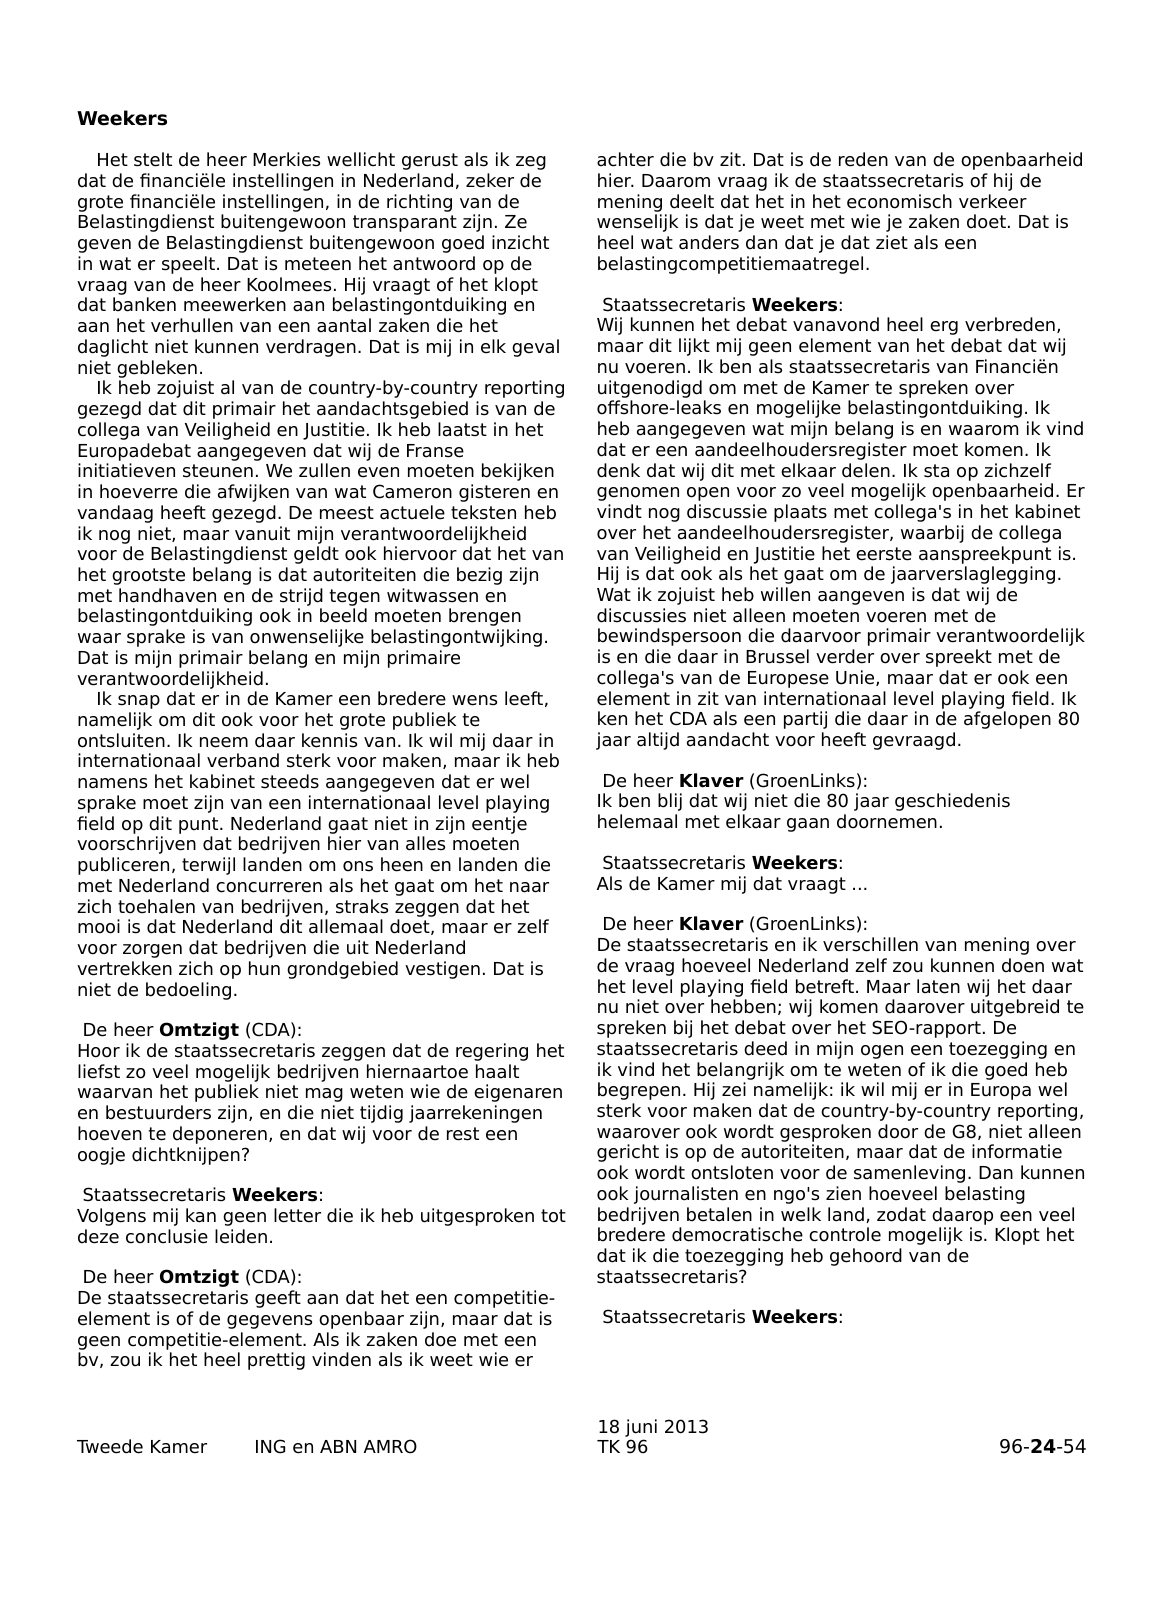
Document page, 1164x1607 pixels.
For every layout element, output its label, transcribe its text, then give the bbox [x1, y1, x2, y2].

text Volgens mij kan geen letter die ik heb uitgesproken tot deze conclusie leiden. [77, 1206, 567, 1247]
text De heer Klaver (GroenLinks): [596, 914, 1087, 935]
text Staatssecretaris Weekers: [596, 853, 1087, 873]
text Ik ben blij dat wij niet die 80 jaar geschiedenis helemaal met elkaar gaan doornemen. [596, 791, 1087, 833]
text De heer Klaver (GroenLinks): [596, 771, 1087, 791]
text Staatssecretaris Weekers: [77, 1185, 567, 1206]
text De staatssecretaris geeft aan dat het een competitie-element is of de gegevens openbaar zijn, maar dat is geen competitie-element. Als ik zaken doe met een bv, zou ik het heel prettig vinden als ik weet wie er [77, 1288, 567, 1371]
text Wij kunnen het debat vanavond heel erg verbreden, maar dit lijkt mij geen element van het debat dat wij nu voeren. Ik ben als staatssecretaris van Financiën uitgenodigd om met de Kamer te spreken over offshore-leaks en mogelijke belastingontduiking. Ik heb aangegeven wat mijn belang is en waarom ik vind dat er een aandeelhoudersregister moet komen. Ik denk dat wij dit met elkaar delen. Ik sta op zichzelf genomen open voor zo veel mogelijk openbaarheid. Er vindt nog discussie plaats met collega's in het kabinet over het aandeelhoudersregister, waarbij de collega van Veiligheid en Justitie het eerste aanspreekpunt is. Hij is dat ook als het gaat om de jaarverslaglegging. Wat ik zojuist heb willen aangeven is dat wij de discussies niet alleen moeten voeren met de bewindspersoon die daarvoor primair verantwoordelijk is en die daar in Brussel verder over spreekt met de collega's van de Europese Unie, maar dat er ook een element in zit van internationaal level playing field. Ik ken het CDA als een partij die daar in de afgelopen 80 jaar altijd aandacht voor heeft gevraagd. [596, 315, 1087, 751]
text De heer Omtzigt (CDA): [77, 1020, 567, 1041]
text Staatssecretaris Weekers: [596, 294, 1087, 315]
text De staatssecretaris en ik verschillen van mening over de vraag hoeveel Nederland zelf zou kunnen doen wat het level playing field betreft. Maar laten wij het daar nu niet over hebben; wij komen daarover uitgebreid te spreken bij het debat over het SEO-rapport. De staatssecretaris deed in mijn ogen een toezegging en ik vind het belangrijk om te weten of ik die goed heb begrepen. Hij zei namelijk: ik wil mij er in Europa wel sterk voor maken dat de country-by-country reporting, waarover ook wordt gesproken door de G8, niet alleen gericht is op de autoriteiten, maar dat de informatie ook wordt ontsloten voor de samenleving. Dan kunnen ook journalisten en ngo's zien hoeveel belasting bedrijven betalen in welk land, zodat daarop een veel bredere democratische controle mogelijk is. Klopt het dat ik die toezegging heb gehoord van de staatssecretaris? [596, 935, 1087, 1287]
text achter die bv zit. Dat is de reden van de openbaarheid hier. Daarom vraag ik de staatssecretaris of hij de mening deelt dat het in het economisch verkeer wenselijk is dat je weet met wie je zaken doet. Dat is heel wat anders dan dat je dat ziet als een belastingcompetitiemaatregel. [596, 150, 1087, 274]
text Het stelt de heer Merkies wellicht gerust als ik zeg dat de financiële instellingen in Nederland, zeker de grote financiële instellingen, in de richting van de Belastingdienst buitengewoon transparant zijn. Ze geven de Belastingdienst buitengewoon goed inzicht in wat er speelt. Dat is meteen het antwoord op de vraag van de heer Koolmees. Hij vraagt of het klopt dat banken meewerken aan belastingontduiking en aan het verhullen van een aantal zaken die het daglicht niet kunnen verdragen. Dat is mij in elk geval niet gebleken. [77, 150, 567, 378]
text Hoor ik de staatssecretaris zeggen dat de regering het liefst zo veel mogelijk bedrijven hiernaartoe haalt waarvan het publiek niet mag weten wie de eigenaren en bestuurders zijn, en die niet tijdig jaarrekeningen hoeven te deponeren, en dat wij voor de rest een oogje dichtknijpen? [77, 1041, 567, 1165]
text Staatssecretaris Weekers: [596, 1307, 1087, 1328]
text Ik snap dat er in de Kamer een bredere wens leeft, namelijk om dit ook voor het grote publiek te ontsluiten. Ik neem daar kennis van. Ik wil mij daar in internationaal verband sterk voor maken, maar ik heb namens het kabinet steeds aangegeven dat er wel sprake moet zijn van een internationaal level playing field op dit punt. Nederland gaat niet in zijn eentje voorschrijven dat bedrijven hier van alles moeten publiceren, terwijl landen om ons heen en landen die met Nederland concurreren als het gaat om het naar zich toehalen van bedrijven, straks zeggen dat het mooi is dat Nederland dit allemaal doet, maar er zelf voor zorgen dat bedrijven die uit Nederland vertrekken zich op hun grondgebied vestigen. Dat is niet de bedoeling. [77, 689, 567, 1000]
text De heer Omtzigt (CDA): [77, 1267, 567, 1288]
text Als de Kamer mij dat vraagt ... [596, 873, 1087, 894]
text Ik heb zojuist al van de country-by-country reporting gezegd dat dit primair het aandachtsgebied is van de collega van Veiligheid en Justitie. Ik heb laatst in het Europadebat aangegeven dat wij de Franse initiatieven steunen. We zullen even moeten bekijken in hoeverre die afwijken van wat Cameron gisteren en vandaag heeft gezegd. De meest actuele teksten heb ik nog niet, maar vanuit mijn verantwoordelijkheid voor de Belastingdienst geldt ook hiervoor dat het van het grootste belang is dat autoriteiten die bezig zijn met handhaven en de strijd tegen witwassen en belastingontduiking ook in beeld moeten brengen waar sprake is van onwenselijke belastingontwijking. Dat is mijn primair belang en mijn primaire verantwoordelijkheid. [77, 378, 567, 689]
